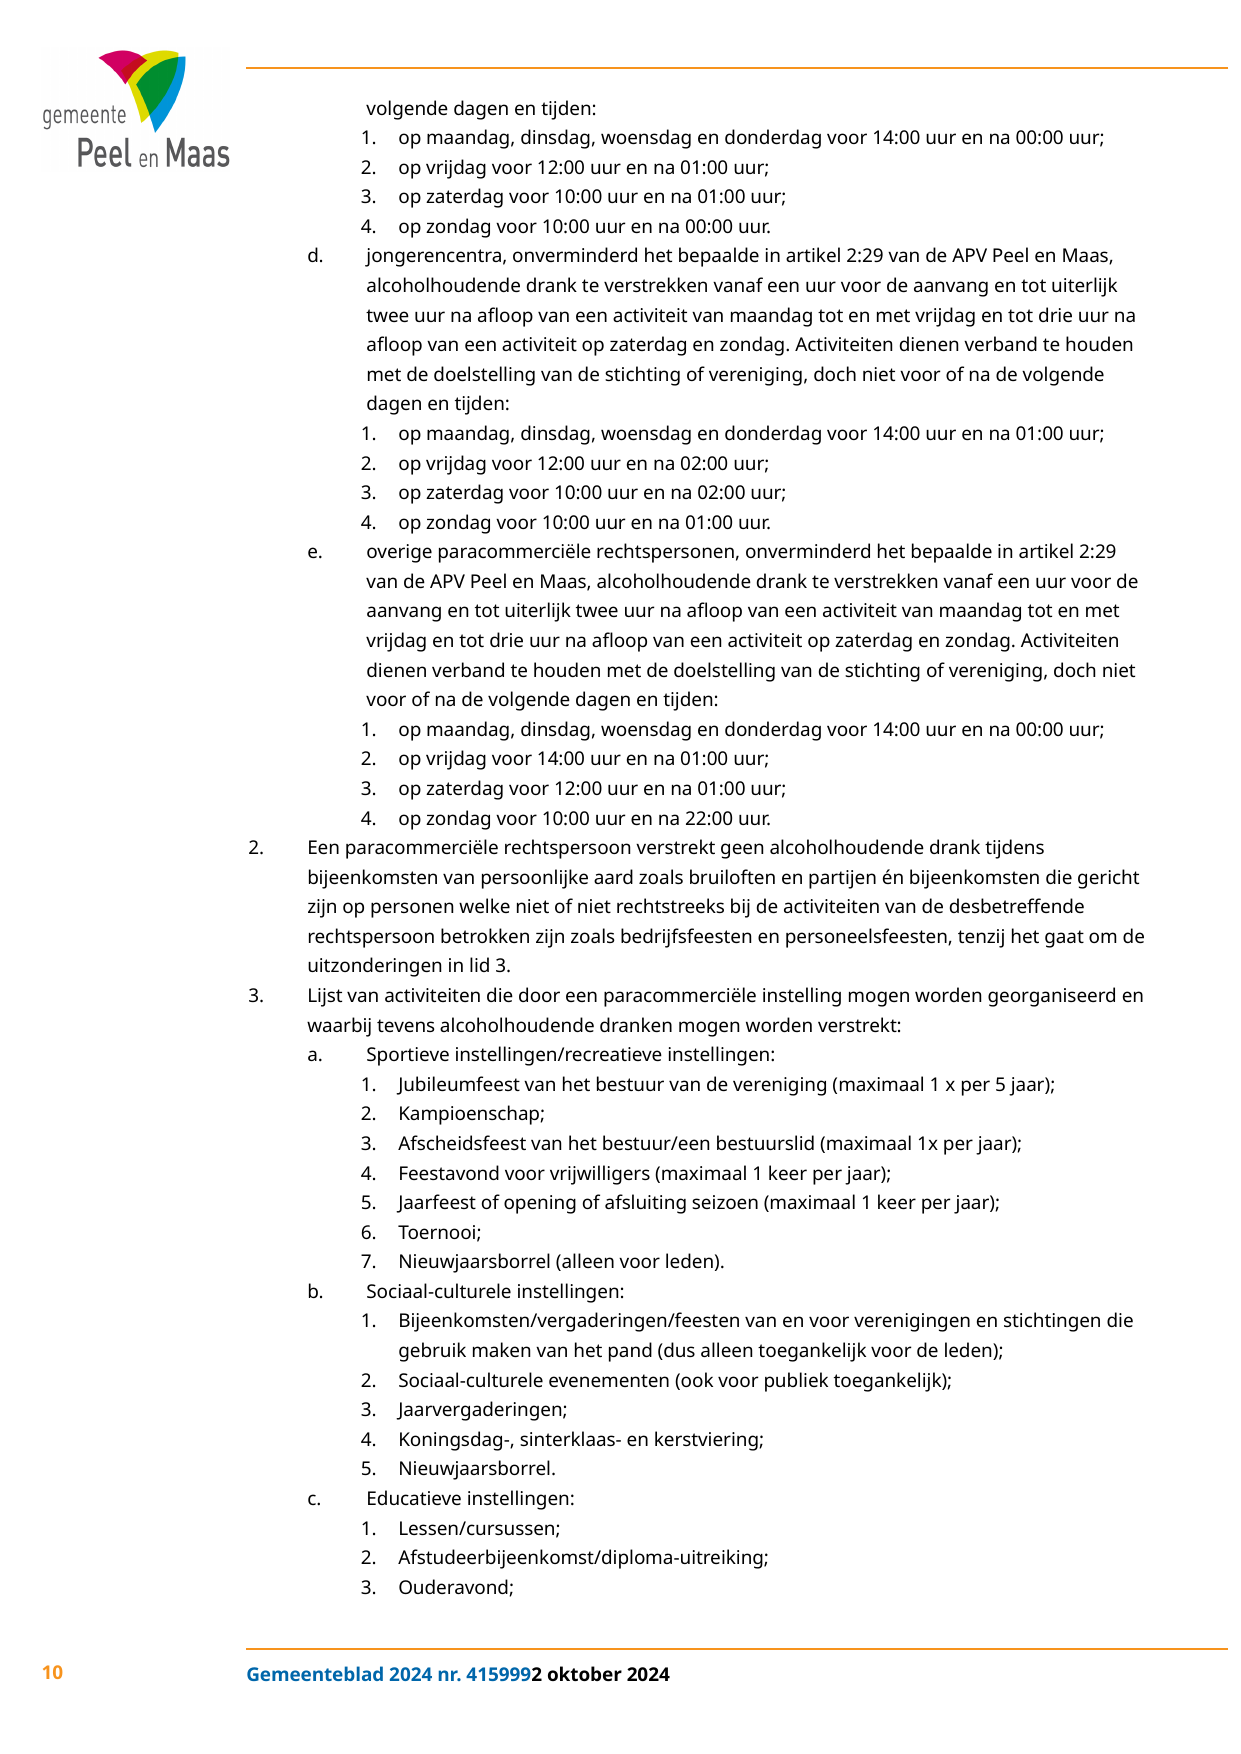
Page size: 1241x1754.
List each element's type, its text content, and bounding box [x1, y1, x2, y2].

list Bijeenkomsten/vergaderingen/feesten van en voor verenigingen en stichtingen die gebruik maken van het pand (dus alleen toegankelijk voor de leden); [361, 1308, 1152, 1363]
list Educatieve instellingen: [307, 1485, 1152, 1511]
list overige paracommerciële rechtspersonen, onverminderd het bepaalde in artikel 2:29 van de APV Peel en Maas, alcoholhoudende drank te verstrekken vanaf een uur voor de aanvang en tot uiterlijk twee uur na afloop van een activiteit van maandag tot en met vrijdag en tot drie uur na afloop van een activiteit op zaterdag en zondag. Activiteiten dienen verband te houden met de doelstelling van de stichting of vereniging, doch niet voor of na de volgende dagen en tijden: [307, 538, 1152, 712]
list Nieuwjaarsborrel (alleen voor leden). [361, 1248, 1152, 1274]
list op zondag voor 10:00 uur en na 01:00 uur. [361, 509, 1152, 535]
list op maandag, dinsdag, woensdag en donderdag voor 14:00 uur en na 00:00 uur; [361, 716, 1152, 742]
list Sportieve instellingen/recreatieve instellingen: [307, 1041, 1152, 1067]
list op zondag voor 10:00 uur en na 22:00 uur. [361, 805, 1152, 831]
list Een paracommerciële rechtspersoon verstrekt geen alcoholhoudende drank tijdens bijeenkomsten van persoonlijke aard zoals bruiloften en partijen én bijeenkomsten die gericht zijn op personen welke niet of niet rechtstreeks bij de activiteiten van de desbetreffende rechtspersoon betrokken zijn zoals bedrijfsfeesten en personeelsfeesten, tenzij het gaat om de uitzonderingen in lid 3. [248, 834, 1152, 978]
list op zondag voor 10:00 uur en na 00:00 uur. [361, 213, 1152, 239]
list Afstudeerbijeenkomst/diploma-uitreiking; [361, 1544, 1152, 1570]
list op vrijdag voor 12:00 uur en na 02:00 uur; [361, 450, 1152, 476]
list volgende dagen en tijden: [307, 95, 1152, 121]
list Lijst van activiteiten die door een paracommerciële instelling mogen worden georganiseerd en waarbij tevens alcoholhoudende dranken mogen worden verstrekt: [248, 982, 1152, 1038]
list Nieuwjaarsborrel. [361, 1456, 1152, 1481]
list Jaarfeest of opening of afsluiting seizoen (maximaal 1 keer per jaar); [361, 1189, 1152, 1215]
list op maandag, dinsdag, woensdag en donderdag voor 14:00 uur en na 00:00 uur; [361, 124, 1152, 150]
list op maandag, dinsdag, woensdag en donderdag voor 14:00 uur en na 01:00 uur; [361, 420, 1152, 446]
list Sociaal-culturele evenementen (ook voor publiek toegankelijk); [361, 1367, 1152, 1393]
list op zaterdag voor 10:00 uur en na 02:00 uur; [361, 479, 1152, 505]
list Sociaal-culturele instellingen: [307, 1278, 1152, 1304]
list op zaterdag voor 10:00 uur en na 01:00 uur; [361, 183, 1152, 209]
list Jubileumfeest van het bestuur van de vereniging (maximaal 1 x per 5 jaar); [361, 1071, 1152, 1097]
list op vrijdag voor 12:00 uur en na 01:00 uur; [361, 154, 1152, 180]
list Afscheidsfeest van het bestuur/een bestuurslid (maximaal 1x per jaar); [361, 1130, 1152, 1156]
list op vrijdag voor 14:00 uur en na 01:00 uur; [361, 746, 1152, 771]
list Jaarvergaderingen; [361, 1396, 1152, 1422]
list Ouderavond; [361, 1574, 1152, 1600]
list Kampioenschap; [361, 1101, 1152, 1126]
picture [41, 47, 231, 172]
list Lessen/cursussen; [361, 1515, 1152, 1541]
list Feestavond voor vrijwilligers (maximaal 1 keer per jaar); [361, 1160, 1152, 1186]
list Toernooi; [361, 1219, 1152, 1245]
list Koningsdag-, sinterklaas- en kerstviering; [361, 1426, 1152, 1452]
list jongerencentra, onverminderd het bepaalde in artikel 2:29 van de APV Peel en Maas, alcoholhoudende drank te verstrekken vanaf een uur voor de aanvang en tot uiterlijk twee uur na afloop van een activiteit van maandag tot en met vrijdag en tot drie uur na afloop van een activiteit op zaterdag en zondag. Activiteiten dienen verband te houden met de doelstelling van de stichting of vereniging, doch niet voor of na de volgende dagen en tijden: [307, 243, 1152, 416]
list op zaterdag voor 12:00 uur en na 01:00 uur; [361, 775, 1152, 801]
